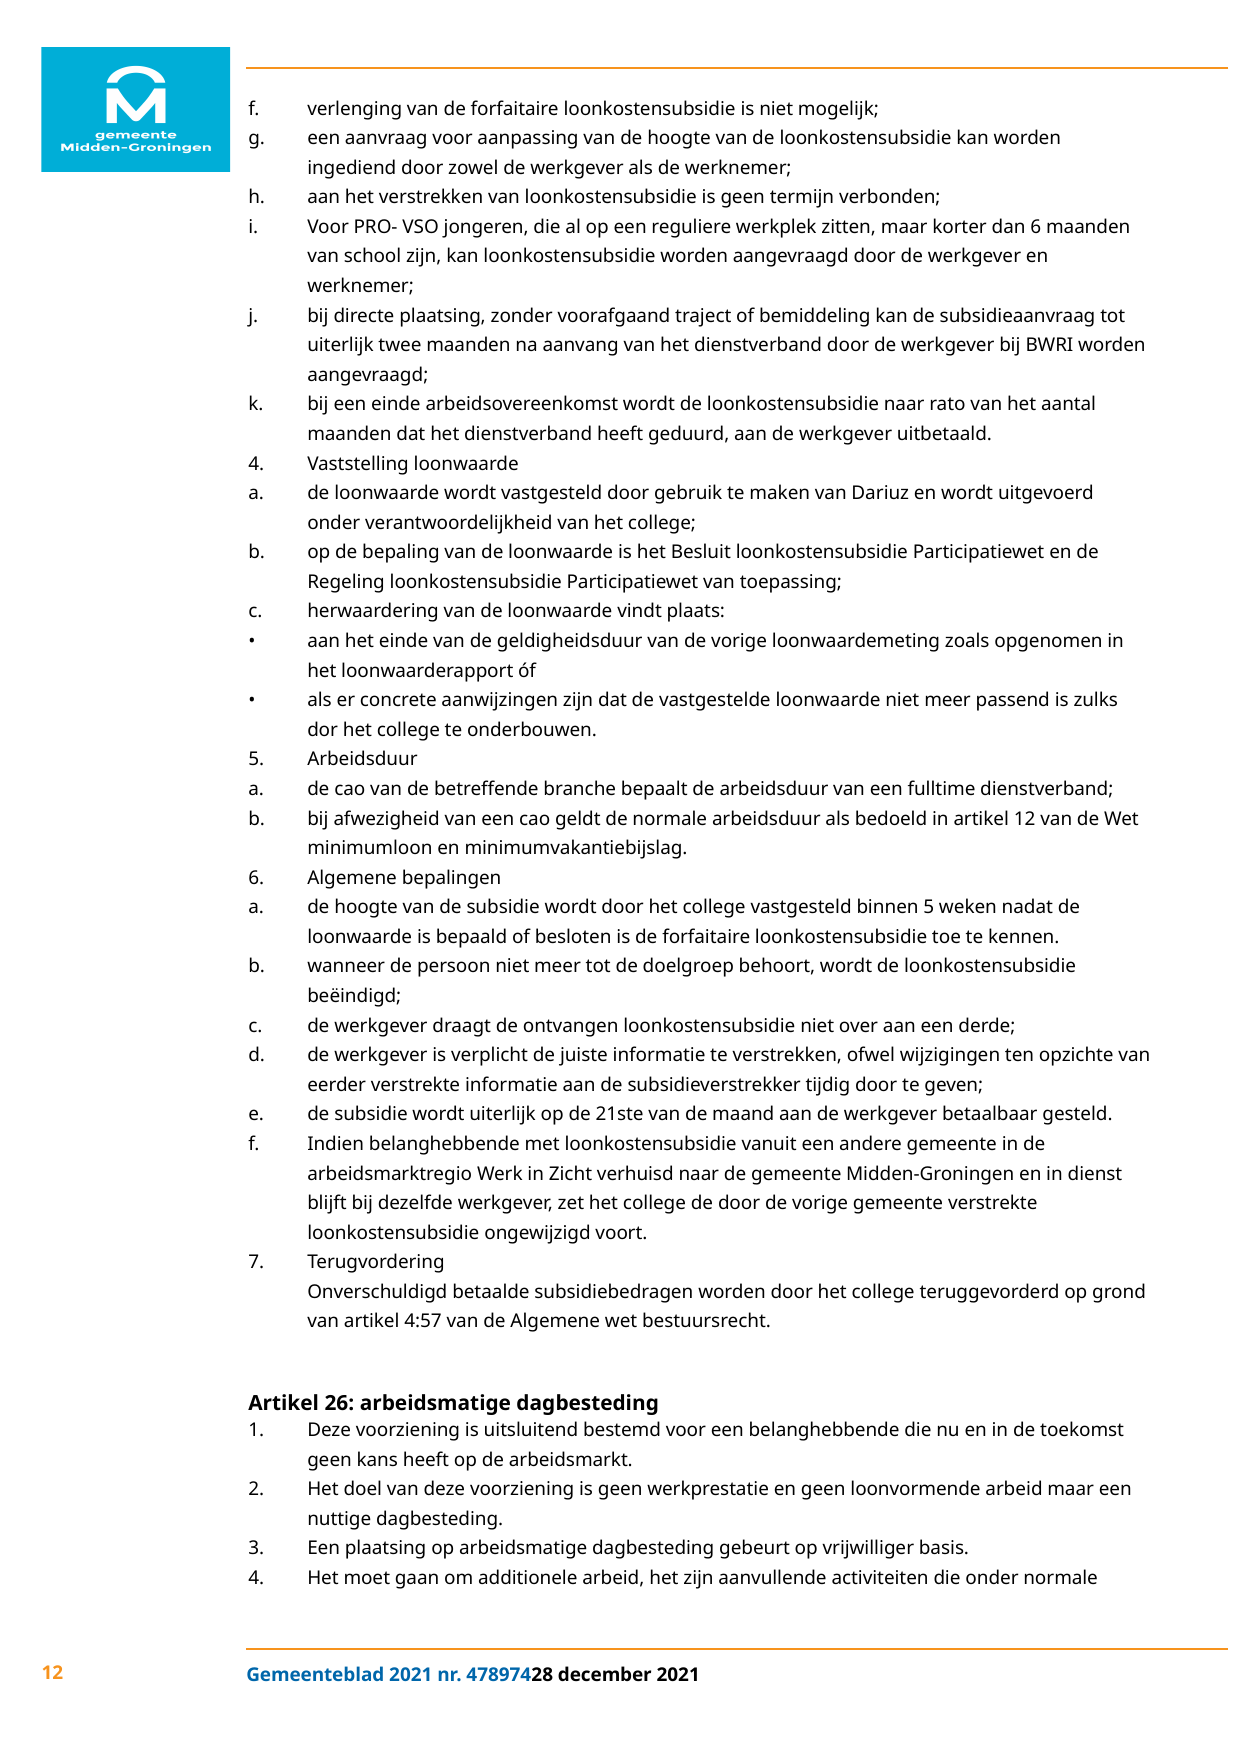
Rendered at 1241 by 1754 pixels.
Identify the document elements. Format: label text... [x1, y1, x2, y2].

list herwaardering van de loonwaarde vindt plaats: [248, 598, 1152, 623]
picture [107, 89, 165, 122]
list Indien belanghebbende met loonkostensubsidie vanuit een andere gemeente in de arbeidsmarktregio Werk in Zicht verhuisd naar de gemeente Midden-Groningen en in dienst blijft bij dezelfde werkgever, zet het college de door de vorige gemeente verstrekte loonkostensubsidie ongewijzigd voort. [248, 1130, 1152, 1245]
list als er concrete aanwijzingen zijn dat de vastgestelde loonwaarde niet meer passend is zulks dor het college te onderbouwen. [248, 686, 1152, 742]
list Algemene bepalingen [248, 864, 1152, 890]
list de hoogte van de subsidie wordt door het college vastgesteld binnen 5 weken nadat de loonwaarde is bepaald of besloten is de forfaitaire loonkostensubsidie toe te kennen. [248, 893, 1152, 949]
list bij directe plaatsing, zonder voorafgaand traject of bemiddeling kan de subsidieaanvraag tot uiterlijk twee maanden na aanvang van het dienstverband door de werkgever bij BWRI worden aangevraagd; [248, 302, 1152, 387]
list Voor PRO- VSO jongeren, die al op een reguliere werkplek zitten, maar korter dan 6 maanden van school zijn, kan loonkostensubsidie worden aangevraagd door de werkgever en werknemer; [248, 213, 1152, 298]
list aan het einde van de geldigheidsduur van de vorige loonwaardemeting zoals opgenomen in het loonwaarderapport óf [248, 627, 1152, 683]
list Deze voorziening is uitsluitend bestemd voor een belanghebbende die nu en in de toekomst geen kans heeft op de arbeidsmarkt. [248, 1416, 1152, 1471]
list Arbeidsduur [248, 746, 1152, 771]
list Vaststelling loonwaarde [248, 450, 1152, 476]
list de werkgever is verplicht de juiste informatie te verstrekken, ofwel wijzigingen ten opzichte van eerder verstrekte informatie aan de subsidieverstrekker tijdig door te geven; [248, 1041, 1152, 1097]
list Het moet gaan om additionele arbeid, het zijn aanvullende activiteiten die onder normale [248, 1564, 1152, 1590]
list de werkgever draagt de ontvangen loonkostensubsidie niet over aan een derde; [248, 1012, 1152, 1038]
picture [184, 146, 190, 153]
list Onverschuldigd betaalde subsidiebedragen worden door het college teruggevorderd op grond van artikel 4:57 van de Algemene wet bestuursrecht. [248, 1278, 1152, 1333]
list Terugvordering [248, 1248, 1152, 1274]
list de loonwaarde wordt vastgesteld door gebruik te maken van Dariuz en wordt uitgevoerd onder verantwoordelijkheid van het college; [248, 479, 1152, 535]
list een aanvraag voor aanpassing van de hoogte van de loonkostensubsidie kan worden ingediend door zowel de werkgever als de werknemer; [248, 124, 1152, 180]
picture [108, 66, 164, 82]
text Artikel 26: arbeidsmatige dagbesteding [248, 1388, 1152, 1416]
list de cao van de betreffende branche bepaalt de arbeidsduur van een fulltime dienstverband; [248, 775, 1152, 801]
list op de bepaling van de loonwaarde is het Besluit loonkostensubsidie Participatiewet en de Regeling loonkostensubsidie Participatiewet van toepassing; [248, 538, 1152, 594]
list aan het verstrekken van loonkostensubsidie is geen termijn verbonden; [248, 183, 1152, 209]
list Het doel van deze voorziening is geen werkprestatie en geen loonvormende arbeid maar een nuttige dagbesteding. [248, 1475, 1152, 1531]
list bij een einde arbeidsovereenkomst wordt de loonkostensubsidie naar rato van het aantal maanden dat het dienstverband heeft geduurd, aan de werkgever uitbetaald. [248, 391, 1152, 446]
list de subsidie wordt uiterlijk op de 21ste van de maand aan de werkgever betaalbaar gesteld. [248, 1101, 1152, 1126]
list verlenging van de forfaitaire loonkostensubsidie is niet mogelijk; [248, 95, 1152, 121]
list Een plaatsing op arbeidsmatige dagbesteding gebeurt op vrijwilliger basis. [248, 1534, 1152, 1560]
list wanneer de persoon niet meer tot de doelgroep behoort, wordt de loonkostensubsidie beëindigd; [248, 953, 1152, 1008]
list bij afwezigheid van een cao geldt de normale arbeidsduur als bedoeld in artikel 12 van de Wet minimumloon en minimumvakantiebijslag. [248, 805, 1152, 860]
